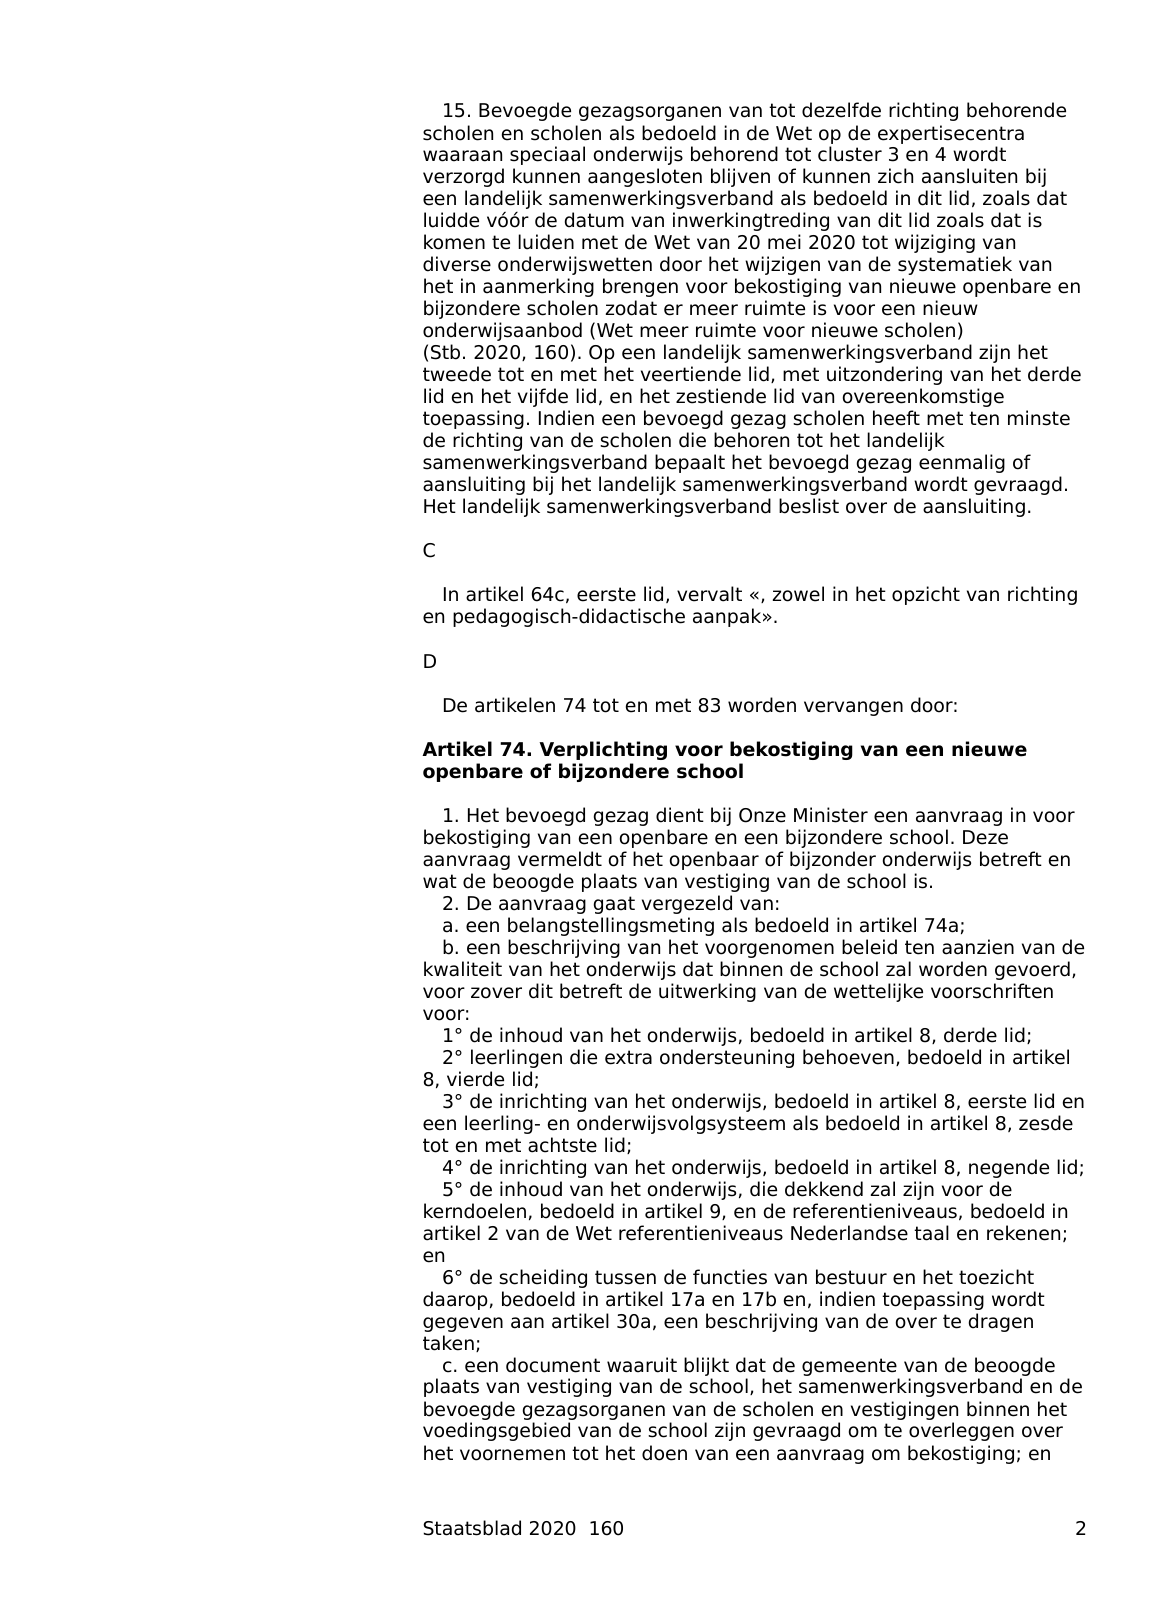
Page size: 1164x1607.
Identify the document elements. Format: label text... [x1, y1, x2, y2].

text a. een belangstellingsmeting als bedoeld in artikel 74a; [422, 915, 1087, 937]
text 4° de inrichting van het onderwijs, bedoeld in artikel 8, negende lid; [422, 1157, 1087, 1179]
text b. een beschrijving van het voorgenomen beleid ten aanzien van de kwaliteit van het onderwijs dat binnen de school zal worden gevoerd, voor zover dit betreft de uitwerking van de wettelijke voorschriften voor: [422, 937, 1087, 1025]
text 3° de inrichting van het onderwijs, bedoeld in artikel 8, eerste lid en een leerling- en onderwijsvolgsysteem als bedoeld in artikel 8, zesde tot en met achtste lid; [422, 1091, 1087, 1157]
text 1. Het bevoegd gezag dient bij Onze Minister een aanvraag in voor bekostiging van een openbare en een bijzondere school. Deze aanvraag vermeldt of het openbaar of bijzonder onderwijs betreft en wat de beoogde plaats van vestiging van de school is. [422, 805, 1087, 893]
text 2. De aanvraag gaat vergezeld van: [422, 893, 1087, 915]
text 6° de scheiding tussen de functies van bestuur en het toezicht daarop, bedoeld in artikel 17a en 17b en, indien toepassing wordt gegeven aan artikel 30a, een beschrijving van de over te dragen taken; [422, 1267, 1087, 1354]
text De artikelen 74 tot en met 83 worden vervangen door: [422, 695, 1087, 717]
text 5° de inhoud van het onderwijs, die dekkend zal zijn voor de kerndoelen, bedoeld in artikel 9, en de referentieniveaus, bedoeld in artikel 2 van de Wet referentieniveaus Nederlandse taal en rekenen; en [422, 1179, 1087, 1267]
text C [422, 540, 1087, 562]
text 15. Bevoegde gezagsorganen van tot dezelfde richting behorende scholen en scholen als bedoeld in de Wet op de expertisecentra waaraan speciaal onderwijs behorend tot cluster 3 en 4 wordt verzorgd kunnen aangesloten blijven of kunnen zich aansluiten bij een landelijk samenwerkingsverband als bedoeld in dit lid, zoals dat luidde vóór de datum van inwerkingtreding van dit lid zoals dat is komen te luiden met de Wet van 20 mei 2020 tot wijziging van diverse onderwijswetten door het wijzigen van de systematiek van het in aanmerking brengen voor bekostiging van nieuwe openbare en bijzondere scholen zodat er meer ruimte is voor een nieuw onderwijsaanbod (Wet meer ruimte voor nieuwe scholen) (Stb. 2020, 160). Op een landelijk samenwerkingsverband zijn het tweede tot en met het veertiende lid, met uitzondering van het derde lid en het vijfde lid, en het zestiende lid van overeenkomstige toepassing. Indien een bevoegd gezag scholen heeft met ten minste de richting van de scholen die behoren tot het landelijk samenwerkingsverband bepaalt het bevoegd gezag eenmalig of aansluiting bij het landelijk samenwerkingsverband wordt gevraagd. Het landelijk samenwerkingsverband beslist over de aansluiting. [422, 100, 1087, 518]
text In artikel 64c, eerste lid, vervalt «, zowel in het opzicht van richting en pedagogisch-didactische aanpak». [422, 584, 1087, 628]
text 1° de inhoud van het onderwijs, bedoeld in artikel 8, derde lid; [422, 1025, 1087, 1047]
text c. een document waaruit blijkt dat de gemeente van de beoogde plaats van vestiging van de school, het samenwerkingsverband en de bevoegde gezagsorganen van de scholen en vestigingen binnen het voedingsgebied van de school zijn gevraagd om te overleggen over het voornemen tot het doen van een aanvraag om bekostiging; en [422, 1354, 1087, 1464]
subtitle Artikel 74. Verplichting voor bekostiging van een nieuwe openbare of bijzondere school [422, 739, 1087, 783]
text D [422, 651, 1087, 672]
text 2° leerlingen die extra ondersteuning behoeven, bedoeld in artikel 8, vierde lid; [422, 1047, 1087, 1091]
